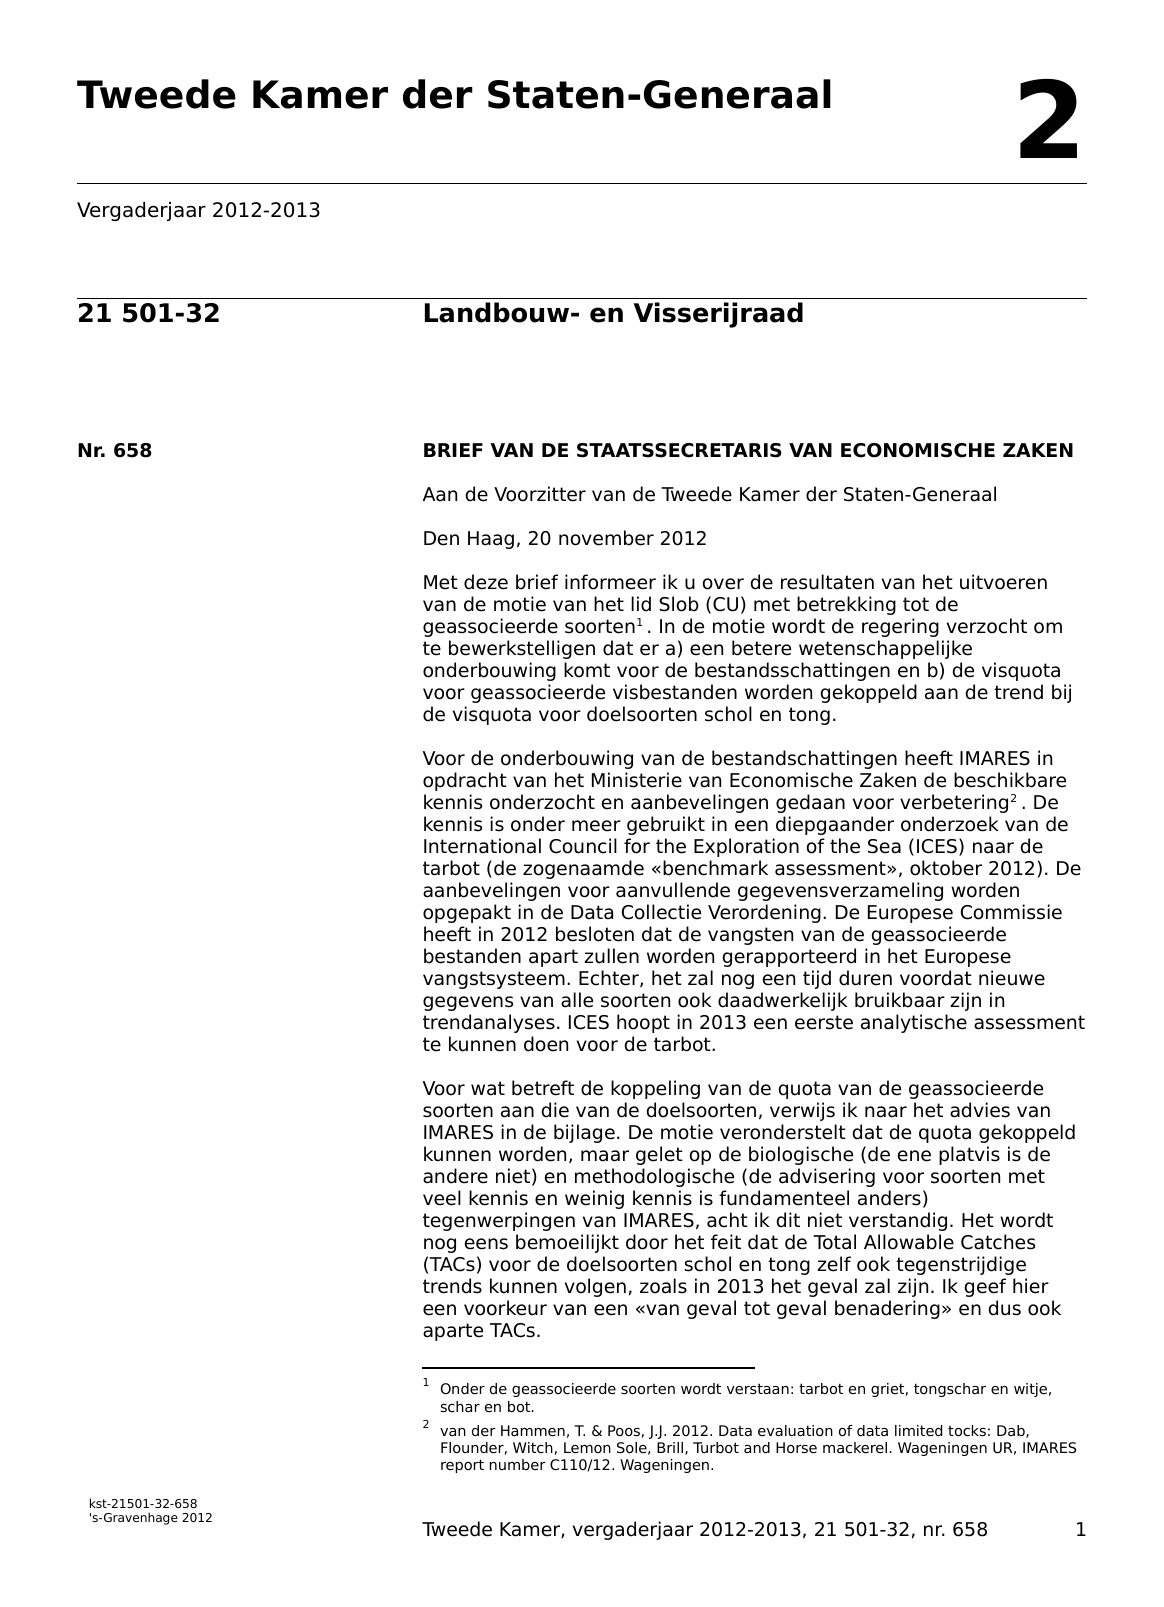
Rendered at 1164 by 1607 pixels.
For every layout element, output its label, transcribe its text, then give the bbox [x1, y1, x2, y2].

text Onder de geassocieerde soorten wordt verstaan: tarbot en griet, tongschar en witje, schar en bot. [422, 1377, 1087, 1416]
table_header Tweede Kamer der Staten-Generaal [77, 59, 886, 183]
text Voor de onderbouwing van de bestandschattingen heeft IMARES in opdracht van het Ministerie van Economische Zaken de beschikbare kennis onderzocht en aanbevelingen gedaan voor verbetering. De kennis is onder meer gebruikt in een diepgaander onderzoek van de International Council for the Exploration of the Sea (ICES) naar de tarbot (de zogenaamde «benchmark assessment», oktober 2012). De aanbevelingen voor aanvullende gegevensverzameling worden opgepakt in de Data Collectie Verordening. De Europese Commissie heeft in 2012 besloten dat de vangsten van de geassocieerde bestanden apart zullen worden gerapporteerd in het Europese vangstsysteem. Echter, het zal nog een tijd duren voordat nieuwe gegevens van alle soorten ook daadwerkelijk bruikbaar zijn in trendanalyses. ICES hoopt in 2013 een eerste analytische assessment te kunnen doen voor de tarbot. [422, 748, 1087, 1056]
text Den Haag, 20 november 2012 [422, 528, 1087, 550]
text 's-Gravenhage 2012 [88, 1511, 323, 1525]
table_cell Vergaderjaar 2012-2013 [77, 184, 1087, 298]
text van der Hammen, T. & Poos, J.J. 2012. Data evaluation of data limited tocks: Dab, Flounder, Witch, Lemon Sole, Brill, Turbot and Horse mackerel. Wageningen UR, IMARES report number C110/12. Wageningen. [422, 1418, 1087, 1474]
table_header 2 [886, 59, 1087, 183]
subtitle Nr. 658 BRIEF VAN DE STAATSSECRETARIS VAN ECONOMISCHE ZAKEN [77, 440, 1087, 462]
subtitle 21 501-32 Landbouw- en Visserijraad [77, 299, 1087, 329]
text Voor wat betreft de koppeling van de quota van de geassocieerde soorten aan die van de doelsoorten, verwijs ik naar het advies van IMARES in de bijlage. De motie veronderstelt dat de quota gekoppeld kunnen worden, maar gelet op de biologische (de ene platvis is de andere niet) en methodologische (de advisering voor soorten met veel kennis en weinig kennis is fundamenteel anders) tegenwerpingen van IMARES, acht ik dit niet verstandig. Het wordt nog eens bemoeilijkt door het feit dat de Total Allowable Catches (TACs) voor de doelsoorten schol en tong zelf ook tegenstrijdige trends kunnen volgen, zoals in 2013 het geval zal zijn. Ik geef hier een voorkeur van een «van geval tot geval benadering» en dus ook aparte TACs. [422, 1078, 1087, 1342]
text kst-21501-32-658 [88, 1497, 323, 1511]
text Met deze brief informeer ik u over de resultaten van het uitvoeren van de motie van het lid Slob (CU) met betrekking tot de geassocieerde soorten. In de motie wordt de regering verzocht om te bewerkstelligen dat er a) een betere wetenschappelijke onderbouwing komt voor de bestandsschattingen en b) de visquota voor geassocieerde visbestanden worden gekoppeld aan de trend bij de visquota voor doelsoorten schol en tong. [422, 572, 1087, 726]
text Aan de Voorzitter van de Tweede Kamer der Staten-Generaal [422, 484, 1087, 506]
